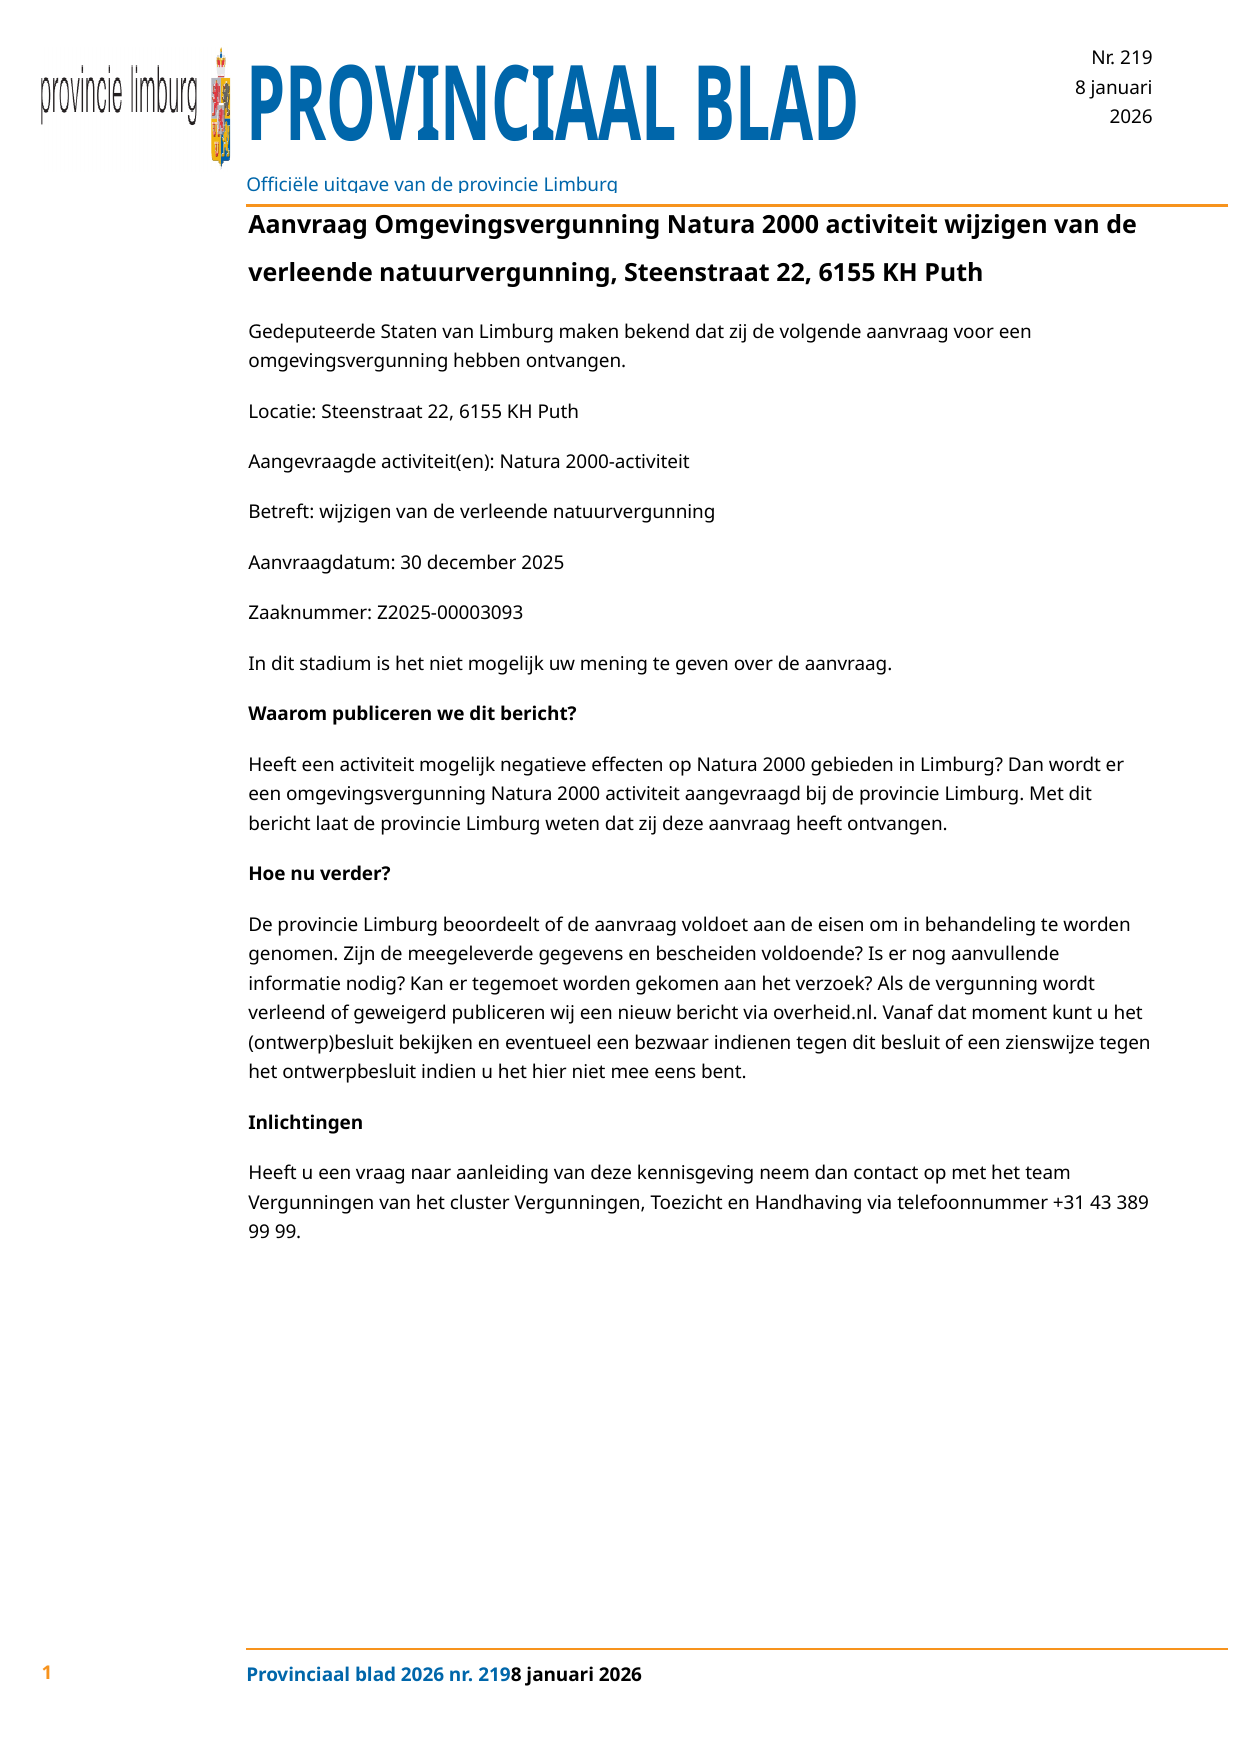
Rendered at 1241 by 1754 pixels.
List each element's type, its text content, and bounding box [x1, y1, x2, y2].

text Aangevraagde activiteit(en): Natura 2000-activiteit [248, 448, 1152, 474]
text Betreft: wijzigen van de verleende natuurvergunning [248, 499, 1152, 524]
text Hoe nu verder? [248, 860, 1152, 886]
text Heeft een activiteit mogelijk negatieve effecten op Natura 2000 gebieden in Limburg? Dan wordt er een omgevingsvergunning Natura 2000 activiteit aangevraagd bij de provincie Limburg. Met dit bericht laat de provincie Limburg weten dat zij deze aanvraag heeft ontvangen. [248, 751, 1152, 836]
text Inlichtingen [248, 1109, 1152, 1135]
text Aanvraag Omgevingsvergunning Natura 2000 activiteit wijzigen van de verleende natuurvergunning, Steenstraat 22, 6155 KH Puth [248, 207, 1152, 288]
text Aanvraagdatum: 30 december 2025 [248, 549, 1152, 575]
text Zaaknummer: Z2025-00003093 [248, 599, 1152, 625]
text In dit stadium is het niet mogelijk uw mening te geven over de aanvraag. [248, 650, 1152, 676]
text Gedeputeerde Staten van Limburg maken bekend dat zij de volgende aanvraag voor een omgevingsvergunning hebben ontvangen. [248, 318, 1152, 373]
text De provincie Limburg beoordeelt of de aanvraag voldoet aan de eisen om in behandeling te worden genomen. Zijn de meegeleverde gegevens en bescheiden voldoende? Is er nog aanvullende informatie nodig? Kan er tegemoet worden gekomen aan het verzoek? Als de vergunning wordt verleend of geweigerd publiceren wij een nieuw bericht via overheid.nl. Vanaf dat moment kunt u het (ontwerp)besluit bekijken en eventueel een bezwaar indienen tegen dit besluit of een zienswijze tegen het ontwerpbesluit indien u het hier niet mee eens bent. [248, 911, 1152, 1084]
text Waarom publiceren we dit bericht? [248, 700, 1152, 726]
text Heeft u een vraag naar aanleiding van deze kennisgeving neem dan contact op met het team Vergunningen van het cluster Vergunningen, Toezicht en Handhaving via telefoonnummer +31 43 389 99 99. [248, 1159, 1152, 1244]
text Locatie: Steenstraat 22, 6155 KH Puth [248, 398, 1152, 424]
picture [41, 47, 231, 172]
